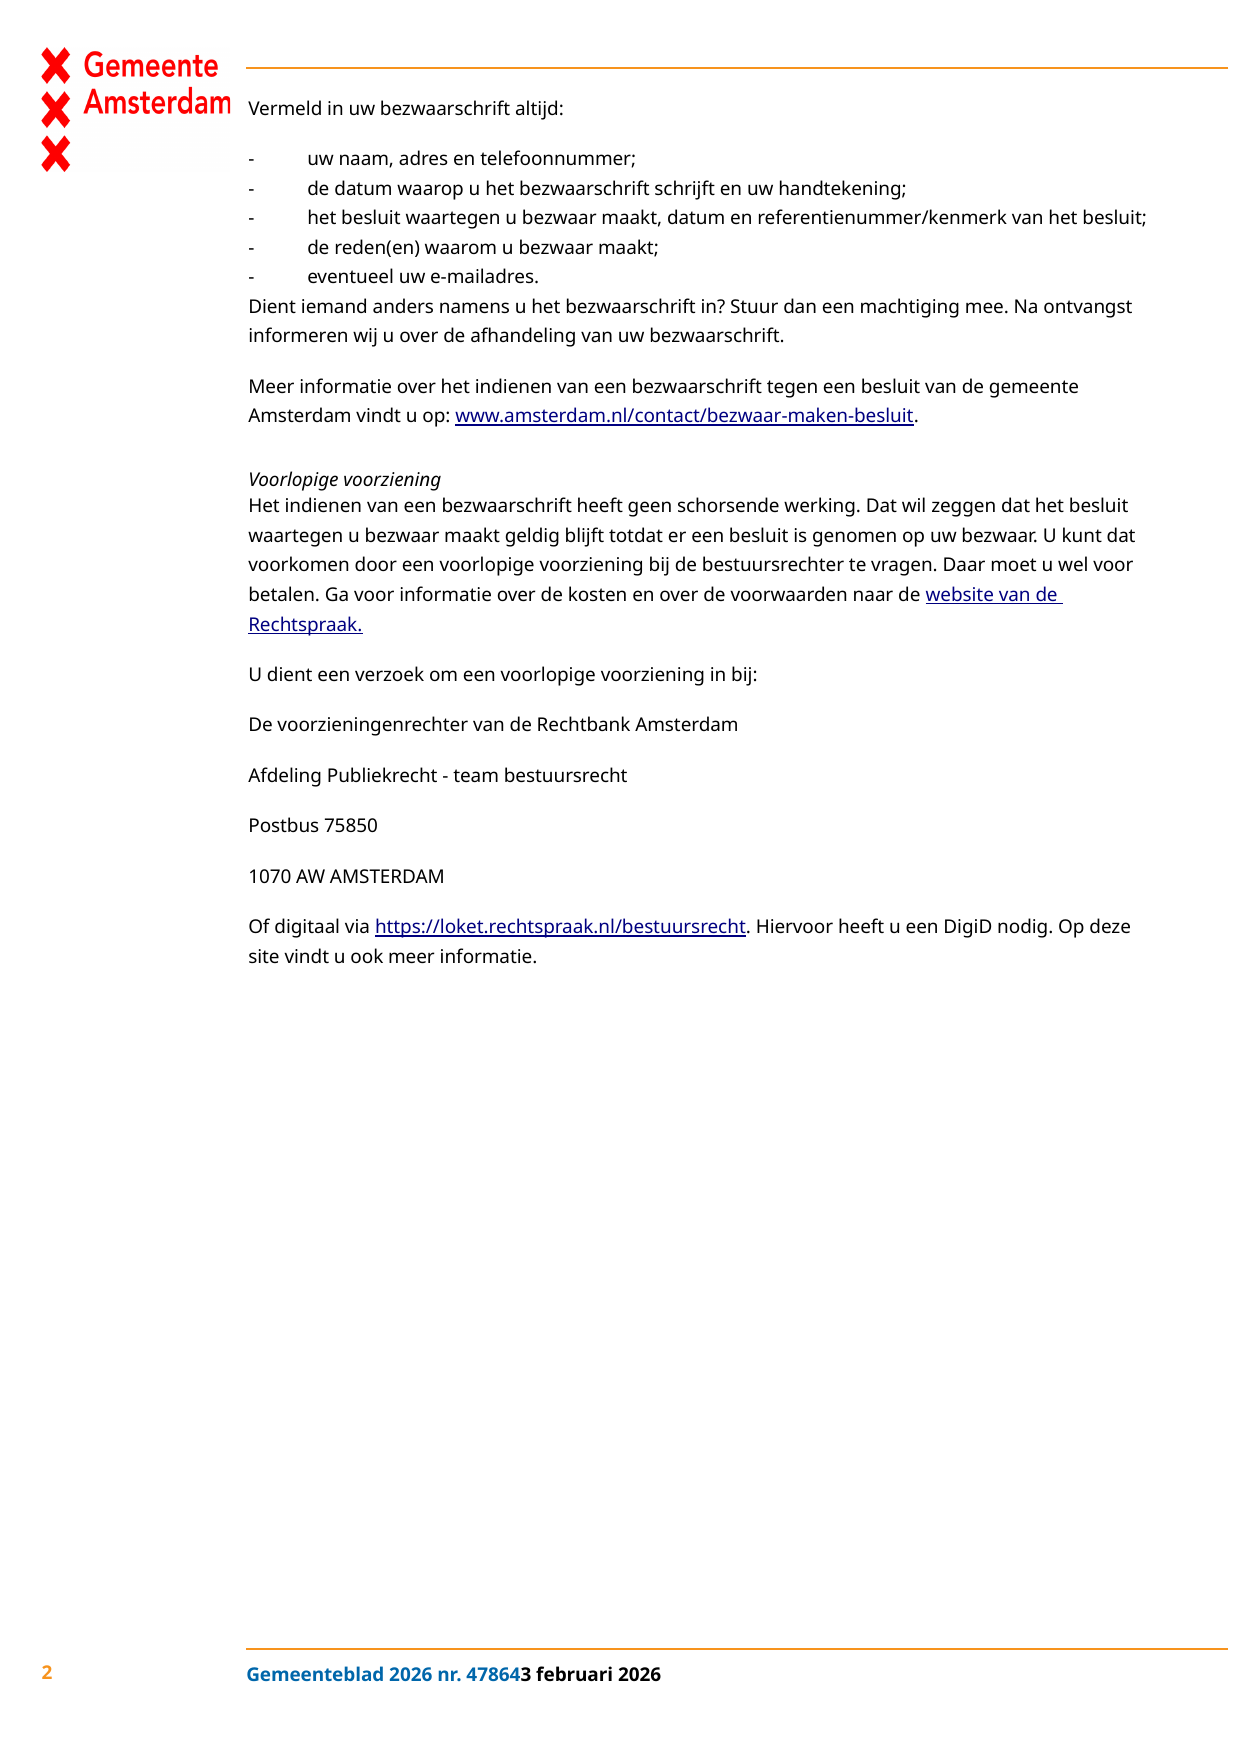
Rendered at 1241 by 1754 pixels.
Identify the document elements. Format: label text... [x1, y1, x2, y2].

list eventueel uw e-mailadres. [248, 263, 1152, 289]
text Postbus 75850 [248, 812, 1152, 838]
picture [41, 47, 231, 172]
text Dient iemand anders namens u het bezwaarschrift in? Stuur dan een machtiging mee. Na ontvangst informeren wij u over de afhandeling van uw bezwaarschrift. [248, 293, 1152, 348]
list de reden(en) waarom u bezwaar maakt; [248, 234, 1152, 260]
text Het indienen van een bezwaarschrift heeft geen schorsende werking. Dat wil zeggen dat het besluit waartegen u bezwaar maakt geldig blijft totdat er een besluit is genomen op uw bezwaar. U kunt dat voorkomen door een voorlopige voorziening bij de bestuursrechter te vragen. Daar moet u wel voor betalen. Ga voor informatie over de kosten en over de voorwaarden naar de website van de Rechtspraak. [248, 492, 1152, 636]
text U dient een verzoek om een voorlopige voorziening in bij: [248, 661, 1152, 687]
text De voorzieningenrechter van de Rechtbank Amsterdam [248, 712, 1152, 737]
list uw naam, adres en telefoonnummer; [248, 145, 1152, 171]
list de datum waarop u het bezwaarschrift schrijft en uw handtekening; [248, 175, 1152, 201]
text Meer informatie over het indienen van een bezwaarschrift tegen een besluit van de gemeente Amsterdam vindt u op: www.amsterdam.nl/contact/bezwaar-maken-besluit. [248, 373, 1152, 428]
text 1070 AW AMSTERDAM [248, 863, 1152, 888]
list het besluit waartegen u bezwaar maakt, datum en referentienummer/kenmerk van het besluit; [248, 204, 1152, 230]
text Vermeld in uw bezwaarschrift altijd: [248, 95, 1152, 121]
text Of digitaal via https://loket.rechtspraak.nl/bestuursrecht. Hiervoor heeft u een DigiD nodig. Op deze site vindt u ook meer informatie. [248, 913, 1152, 968]
text Voorlopige voorziening [248, 467, 1152, 492]
text Afdeling Publiekrecht - team bestuursrecht [248, 762, 1152, 788]
